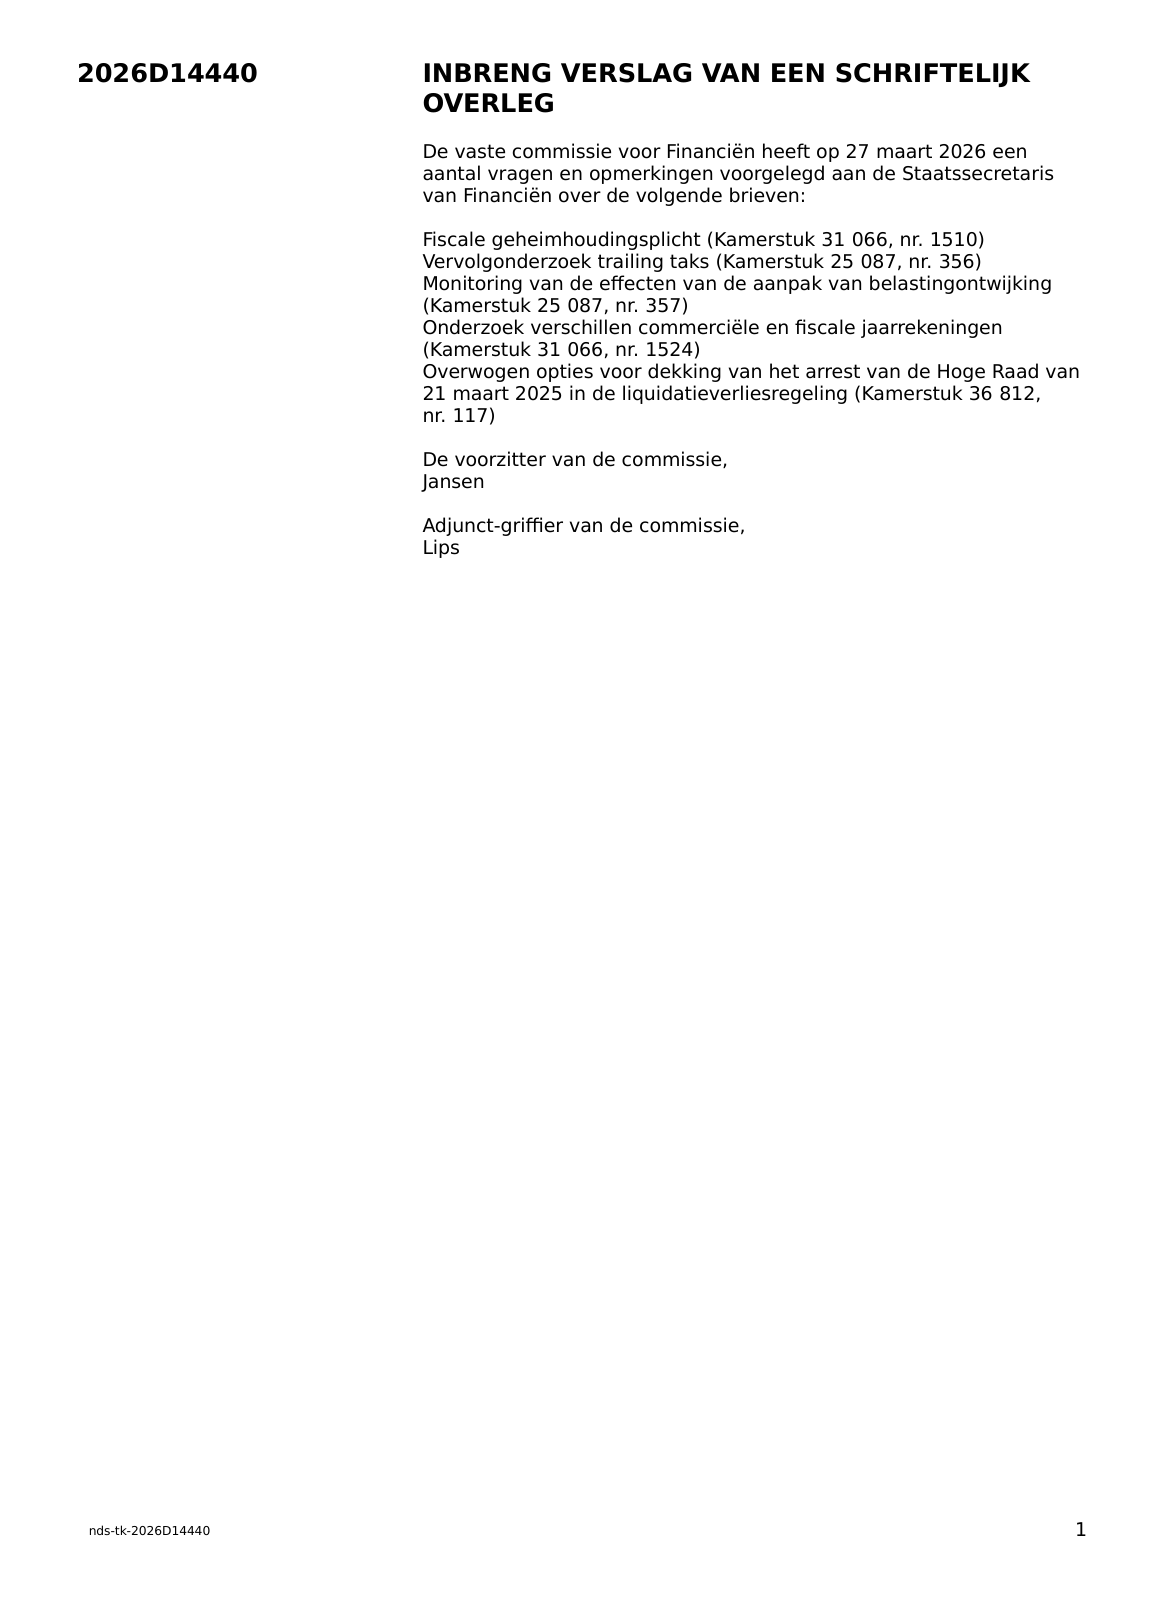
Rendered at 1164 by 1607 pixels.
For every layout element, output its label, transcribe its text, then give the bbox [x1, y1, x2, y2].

text Vervolgonderzoek trailing taks (Kamerstuk 25 087, nr. 356) [422, 251, 1087, 273]
text Lips [422, 537, 1087, 559]
text De vaste commissie voor Financiën heeft op 27 maart 2026 een aantal vragen en opmerkingen voorgelegd aan de Staatssecretaris van Financiën over de volgende brieven: [422, 141, 1087, 207]
text Adjunct-griffier van de commissie, [422, 515, 1087, 537]
text Fiscale geheimhoudingsplicht (Kamerstuk 31 066, nr. 1510) [422, 229, 1087, 251]
text Onderzoek verschillen commerciële en fiscale jaarrekeningen (Kamerstuk 31 066, nr. 1524) [422, 317, 1087, 361]
text nds-tk-2026D14440 [88, 1524, 323, 1538]
text Overwogen opties voor dekking van het arrest van de Hoge Raad van 21 maart 2025 in de liquidatieverliesregeling (Kamerstuk 36 812, nr. 117) [422, 361, 1087, 427]
text Jansen [422, 471, 1087, 493]
text De voorzitter van de commissie, [422, 449, 1087, 471]
text 2026D14440 INBRENG VERSLAG VAN EEN SCHRIFTELIJK OVERLEG [77, 59, 1087, 118]
text Monitoring van de effecten van de aanpak van belastingontwijking (Kamerstuk 25 087, nr. 357) [422, 273, 1087, 317]
